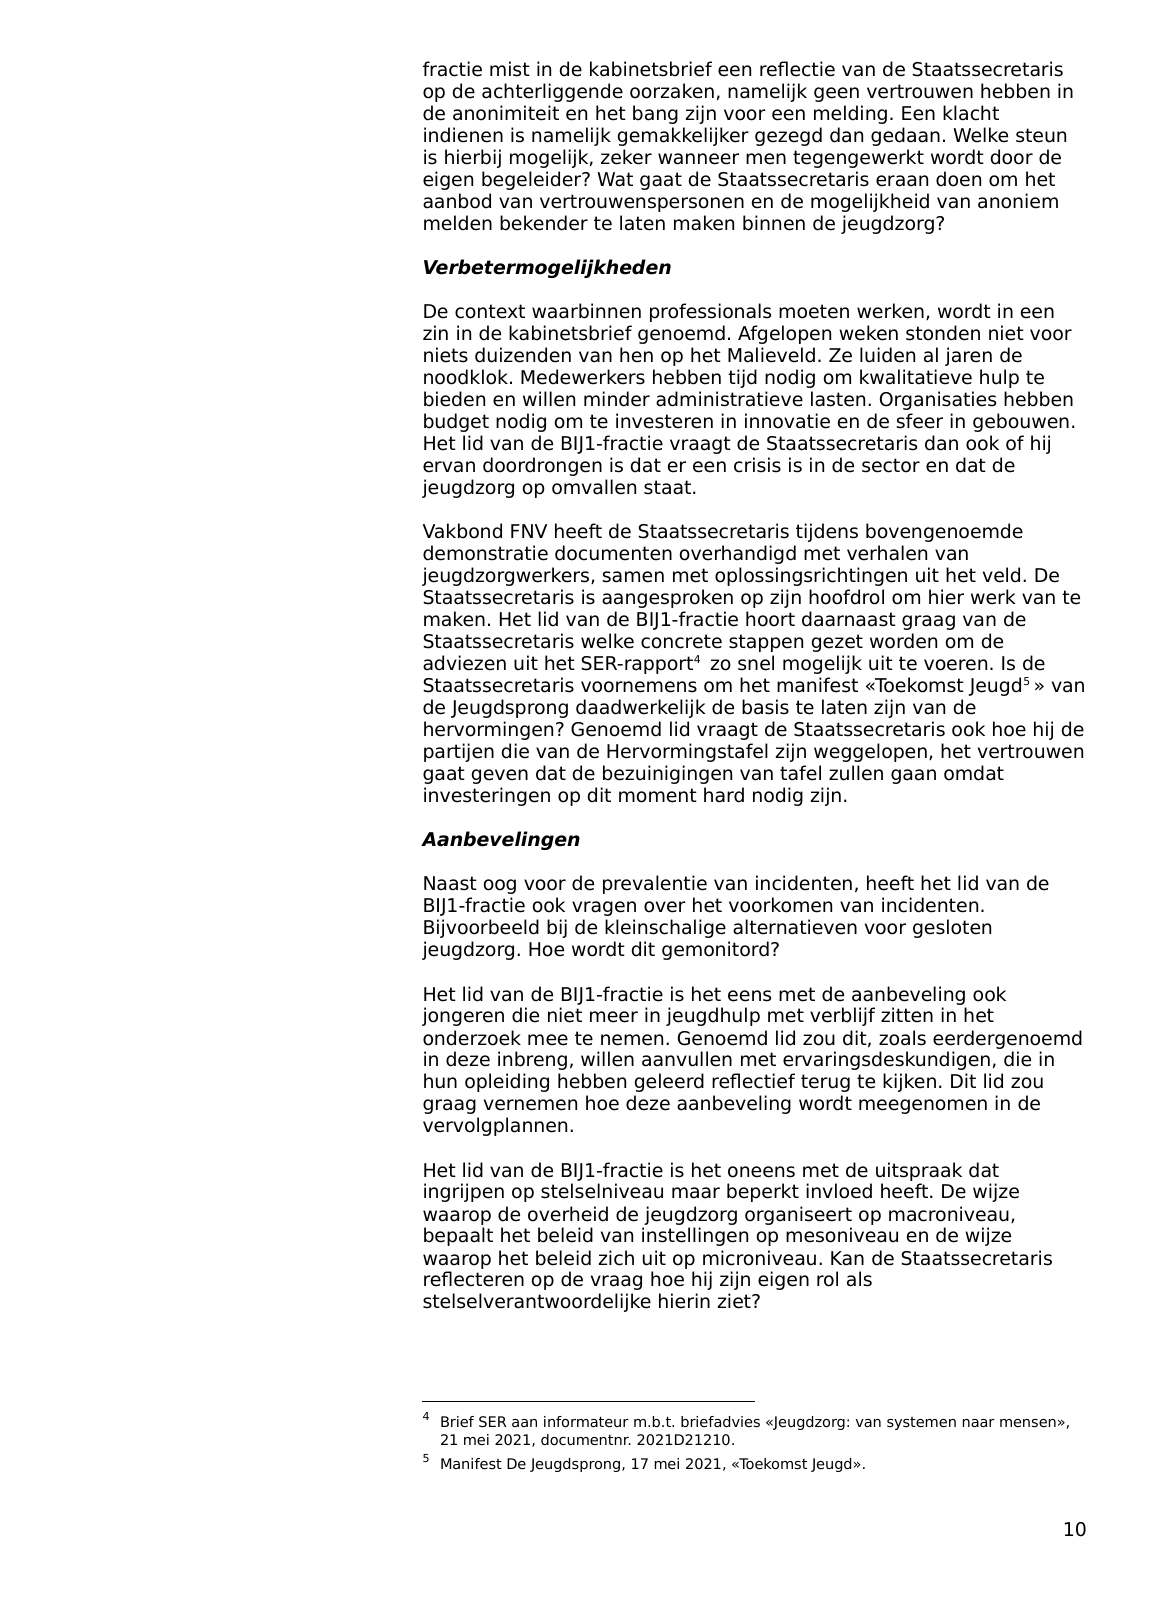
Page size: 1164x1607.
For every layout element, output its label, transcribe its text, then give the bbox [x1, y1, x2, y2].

text Het lid van de BIJ1-fractie is het oneens met de uitspraak dat ingrijpen op stelselniveau maar beperkt invloed heeft. De wijze waarop de overheid de jeugdzorg organiseert op macroniveau, bepaalt het beleid van instellingen op mesoniveau en de wijze waarop het beleid zich uit op microniveau. Kan de Staatssecretaris reflecteren op de vraag hoe hij zijn eigen rol als stelselverantwoordelijke hierin ziet? [422, 1159, 1087, 1313]
text De context waarbinnen professionals moeten werken, wordt in een zin in de kabinetsbrief genoemd. Afgelopen weken stonden niet voor niets duizenden van hen op het Malieveld. Ze luiden al jaren de noodklok. Medewerkers hebben tijd nodig om kwalitatieve hulp te bieden en willen minder administratieve lasten. Organisaties hebben budget nodig om te investeren in innovatie en de sfeer in gebouwen. Het lid van de BIJ1-fractie vraagt de Staatssecretaris dan ook of hij ervan doordrongen is dat er een crisis is in de sector en dat de jeugdzorg op omvallen staat. [422, 301, 1087, 499]
text fractie mist in de kabinetsbrief een reflectie van de Staatssecretaris op de achterliggende oorzaken, namelijk geen vertrouwen hebben in de anonimiteit en het bang zijn voor een melding. Een klacht indienen is namelijk gemakkelijker gezegd dan gedaan. Welke steun is hierbij mogelijk, zeker wanneer men tegengewerkt wordt door de eigen begeleider? Wat gaat de Staatssecretaris eraan doen om het aanbod van vertrouwenspersonen en de mogelijkheid van anoniem melden bekender te laten maken binnen de jeugdzorg? [422, 59, 1087, 235]
text Vakbond FNV heeft de Staatssecretaris tijdens bovengenoemde demonstratie documenten overhandigd met verhalen van jeugdzorgwerkers, samen met oplossingsrichtingen uit het veld. De Staatssecretaris is aangesproken op zijn hoofdrol om hier werk van te maken. Het lid van de BIJ1-fractie hoort daarnaast graag van de Staatssecretaris welke concrete stappen gezet worden om de adviezen uit het SER-rapport zo snel mogelijk uit te voeren. Is de Staatssecretaris voornemens om het manifest «Toekomst Jeugd» van de Jeugdsprong daadwerkelijk de basis te laten zijn van de hervormingen? Genoemd lid vraagt de Staatssecretaris ook hoe hij de partijen die van de Hervormingstafel zijn weggelopen, het vertrouwen gaat geven dat de bezuinigingen van tafel zullen gaan omdat investeringen op dit moment hard nodig zijn. [422, 521, 1087, 807]
subtitle Verbetermogelijkheden [422, 257, 1087, 279]
subtitle Aanbevelingen [422, 829, 1087, 851]
text Naast oog voor de prevalentie van incidenten, heeft het lid van de BIJ1-fractie ook vragen over het voorkomen van incidenten. Bijvoorbeeld bij de kleinschalige alternatieven voor gesloten jeugdzorg. Hoe wordt dit gemonitord? [422, 873, 1087, 961]
text Brief SER aan informateur m.b.t. briefadvies «Jeugdzorg: van systemen naar mensen», 21 mei 2021, documentnr. 2021D21210. [422, 1410, 1087, 1449]
text Manifest De Jeugdsprong, 17 mei 2021, «Toekomst Jeugd». [422, 1452, 1087, 1474]
text Het lid van de BIJ1-fractie is het eens met de aanbeveling ook jongeren die niet meer in jeugdhulp met verblijf zitten in het onderzoek mee te nemen. Genoemd lid zou dit, zoals eerdergenoemd in deze inbreng, willen aanvullen met ervaringsdeskundigen, die in hun opleiding hebben geleerd reflectief terug te kijken. Dit lid zou graag vernemen hoe deze aanbeveling wordt meegenomen in de vervolgplannen. [422, 983, 1087, 1137]
